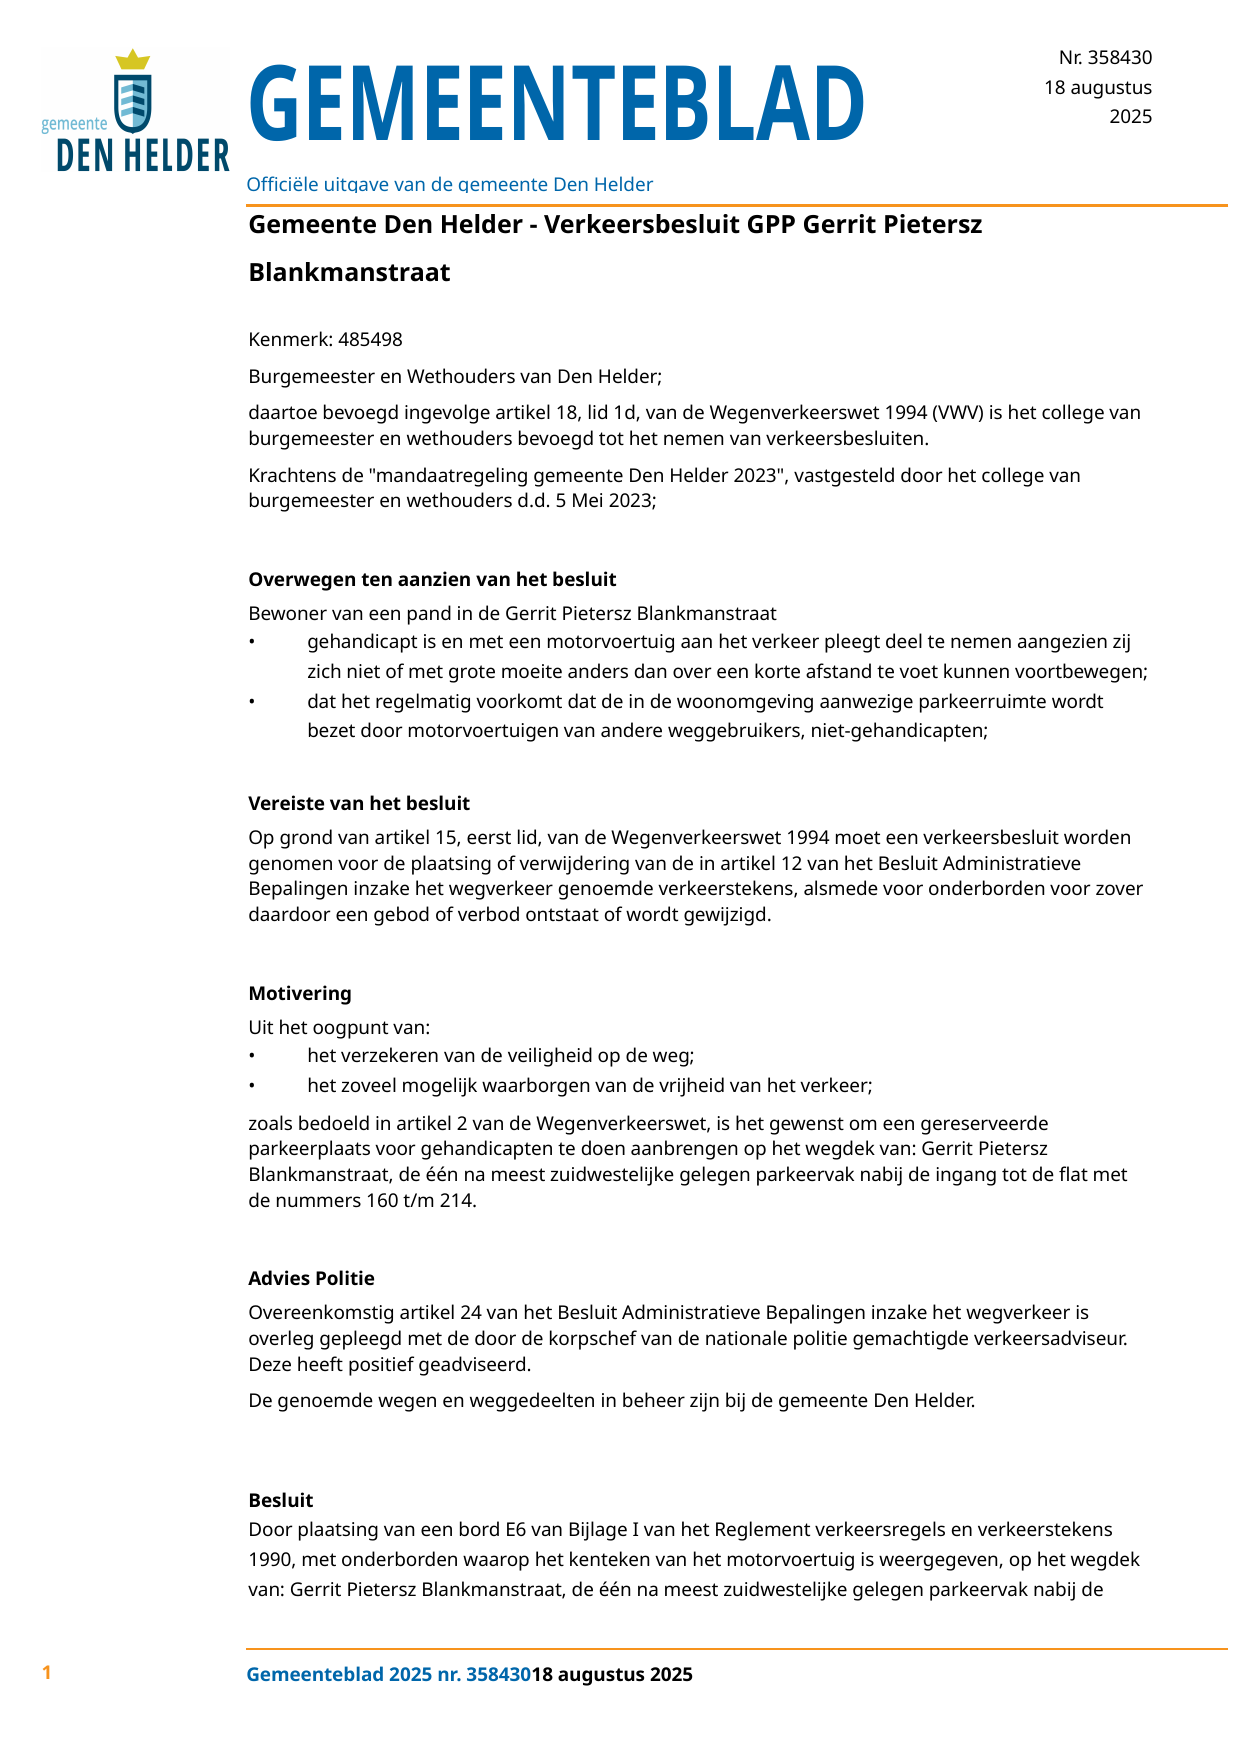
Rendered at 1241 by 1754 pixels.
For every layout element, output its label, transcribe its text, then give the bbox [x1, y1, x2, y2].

text Besluit [248, 1487, 1152, 1513]
text Krachtens de "mandaatregeling gemeente Den Helder 2023", vastgesteld door het college van burgemeester en wethouders d.d. 5 Mei 2023; [248, 462, 1152, 513]
list het zoveel mogelijk waarborgen van de vrijheid van het verkeer; [248, 1072, 1152, 1098]
list dat het regelmatig voorkomt dat de in de woonomgeving aanwezige parkeerruimte wordt bezet door motorvoertuigen van andere weggebruikers, niet-gehandicapten; [248, 688, 1152, 743]
text Op grond van artikel 15, eerst lid, van de Wegenverkeerswet 1994 moet een verkeersbesluit worden genomen voor de plaatsing of verwijdering van de in artikel 12 van het Besluit Administratieve Bepalingen inzake het wegverkeer genoemde verkeerstekens, alsmede voor onderborden voor zover daardoor een gebod of verbod ontstaat of wordt gewijzigd. [248, 824, 1152, 927]
text Advies Politie [248, 1266, 1152, 1291]
picture [130, 157, 135, 172]
text Motivering [248, 980, 1152, 1006]
text Bewoner van een pand in de Gerrit Pietersz Blankmanstraat [248, 600, 1152, 626]
text Burgemeester en Wethouders van Den Helder; [248, 363, 1152, 389]
text Gemeente Den Helder - Verkeersbesluit GPP Gerrit Pietersz Blankmanstraat [248, 207, 1152, 288]
text Door plaatsing van een bord E6 van Bijlage I van het Reglement verkeersregels en verkeerstekens 1990, met onderborden waarop het kenteken van het motorvoertuig is weergegeven, op het wegdek van: Gerrit Pietersz Blankmanstraat, de één na meest zuidwestelijke gelegen parkeervak nabij de [248, 1517, 1152, 1602]
list gehandicapt is en met een motorvoertuig aan het verkeer pleegt deel te nemen aangezien zij zich niet of met grote moeite anders dan over een korte afstand te voet kunnen voortbewegen; [248, 629, 1152, 684]
text Kenmerk: 485498 [248, 326, 1152, 352]
text zoals bedoeld in artikel 2 van de Wegenverkeerswet, is het gewenst om een gereserveerde parkeerplaats voor gehandicapten te doen aanbrengen op het wegdek van: Gerrit Pietersz Blankmanstraat, de één na meest zuidwestelijke gelegen parkeervak nabij de ingang tot de flat met de nummers 160 t/m 214. [248, 1110, 1152, 1213]
picture [220, 160, 224, 172]
list het verzekeren van de veiligheid op de weg; [248, 1042, 1152, 1068]
text Vereiste van het besluit [248, 790, 1152, 816]
text De genoemde wegen en weggedeelten in beheer zijn bij de gemeente Den Helder. [248, 1388, 1152, 1413]
picture [182, 144, 187, 165]
text Uit het oogpunt van: [248, 1014, 1152, 1040]
text Overeenkomstig artikel 24 van het Besluit Administratieve Bepalingen inzake het wegverkeer is overleg gepleegd met de door de korpschef van de nationale politie gemachtigde verkeersadviseur. Deze heeft positief geadviseerd. [248, 1299, 1152, 1377]
text Overwegen ten aanzien van het besluit [248, 566, 1152, 592]
picture [63, 144, 68, 165]
text daartoe bevoegd ingevolge artikel 18, lid 1d, van de Wegenverkeerswet 1994 (VWV) is het college van burgemeester en wethouders bevoegd tot het nemen van verkeersbesluiten. [248, 399, 1152, 451]
picture [41, 47, 231, 172]
picture [100, 154, 106, 172]
